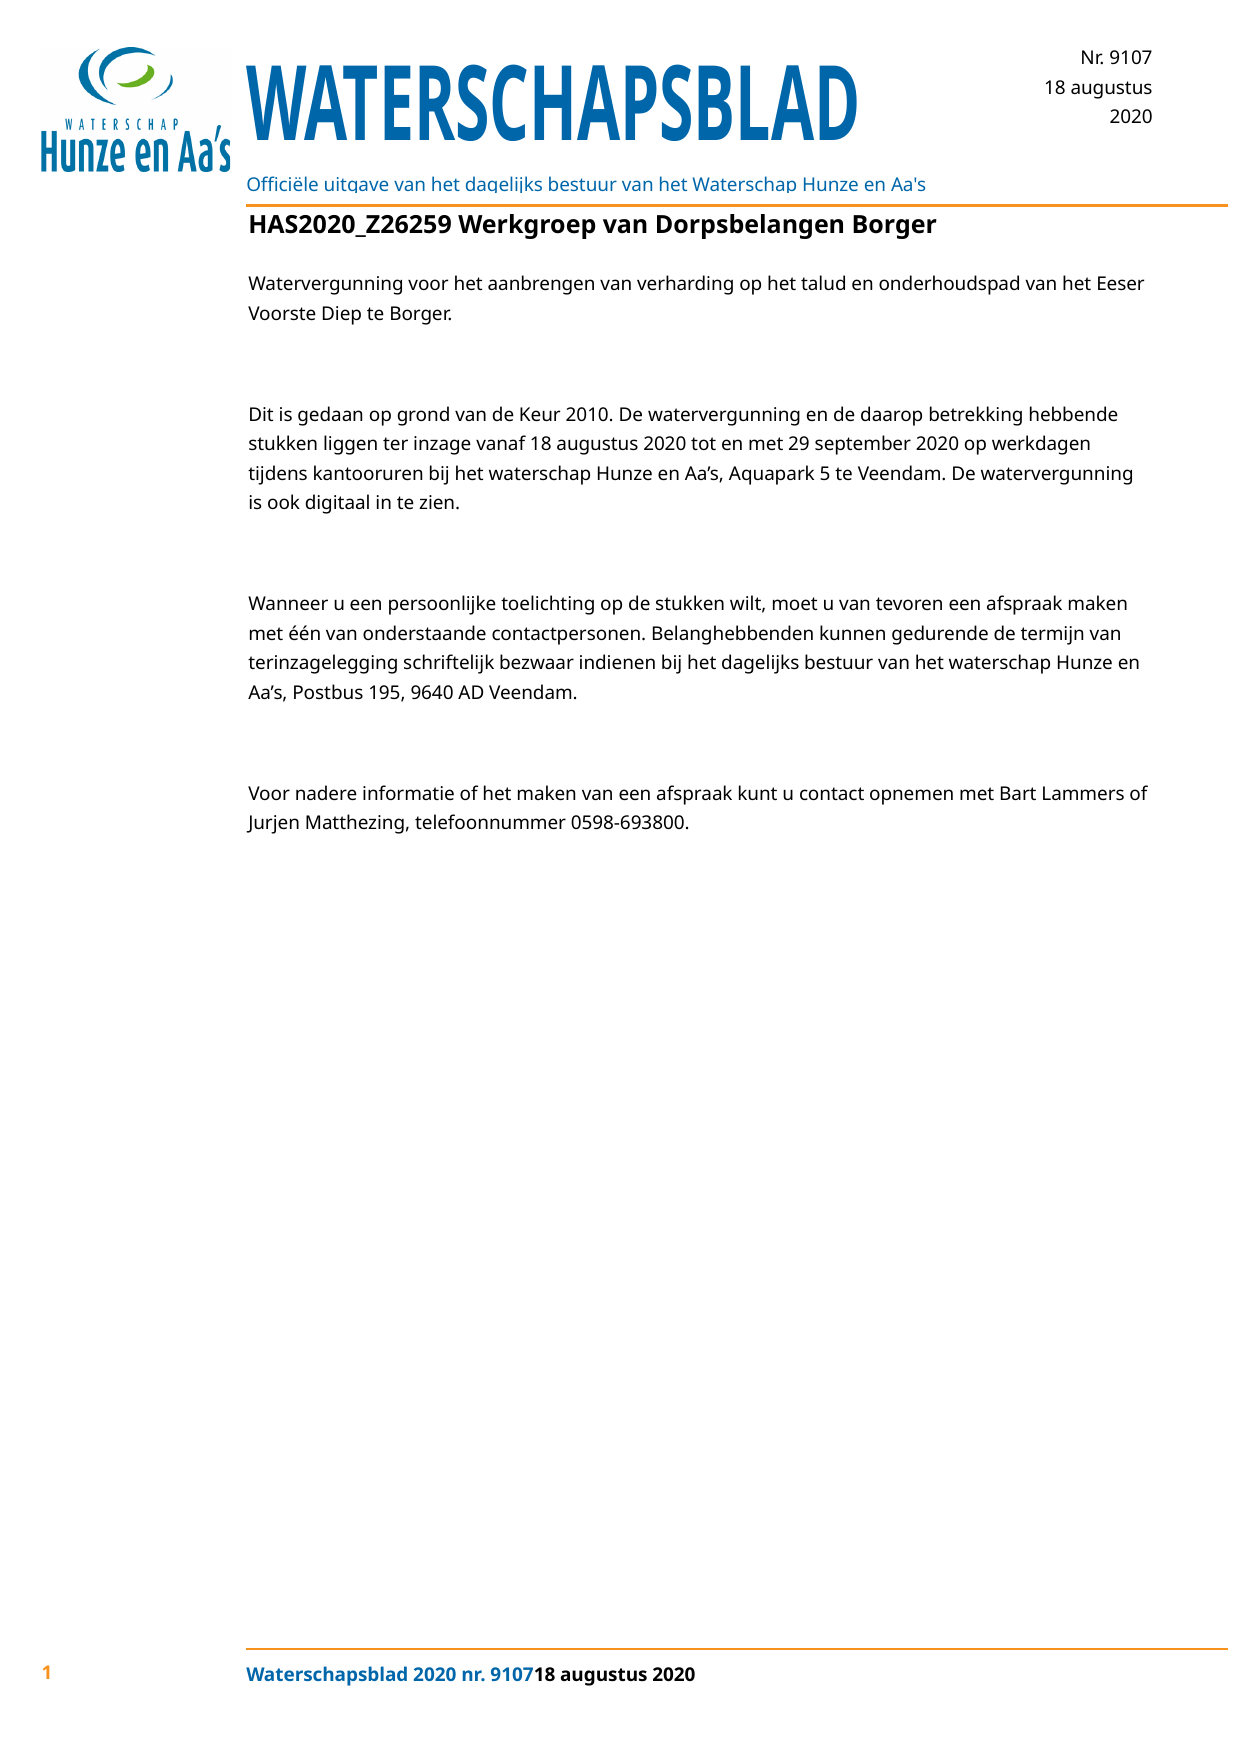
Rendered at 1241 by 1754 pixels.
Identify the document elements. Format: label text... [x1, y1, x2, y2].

text Voor nadere informatie of het maken van een afspraak kunt u contact opnemen met Bart Lammers of Jurjen Matthezing, telefoonnummer 0598-693800. [248, 780, 1152, 835]
picture [41, 47, 231, 172]
text Dit is gedaan op grond van de Keur 2010. De watervergunning en de daarop betrekking hebbende stukken liggen ter inzage vanaf 18 augustus 2020 tot en met 29 september 2020 op werkdagen tijdens kantooruren bij het waterschap Hunze en Aa’s, Aquapark 5 te Veendam. De watervergunning is ook digitaal in te zien. [248, 401, 1152, 515]
picture [47, 154, 51, 172]
text HAS2020_Z26259 Werkgroep van Dorpsbelangen Borger [248, 207, 1152, 241]
text Watervergunning voor het aanbrengen van verharding op het talud en onderhoudspad van het Eeser Voorste Diep te Borger. [248, 270, 1152, 326]
picture [183, 163, 191, 172]
picture [226, 145, 231, 156]
text Wanneer u een persoonlijke toelichting op de stukken wilt, moet u van tevoren een afspraak maken met één van onderstaande contactpersonen. Belanghebbenden kunnen gedurende de termijn van terinzagelegging schriftelijk bezwaar indienen bij het dagelijks bestuur van het waterschap Hunze en Aa’s, Postbus 195, 9640 AD Veendam. [248, 590, 1152, 705]
